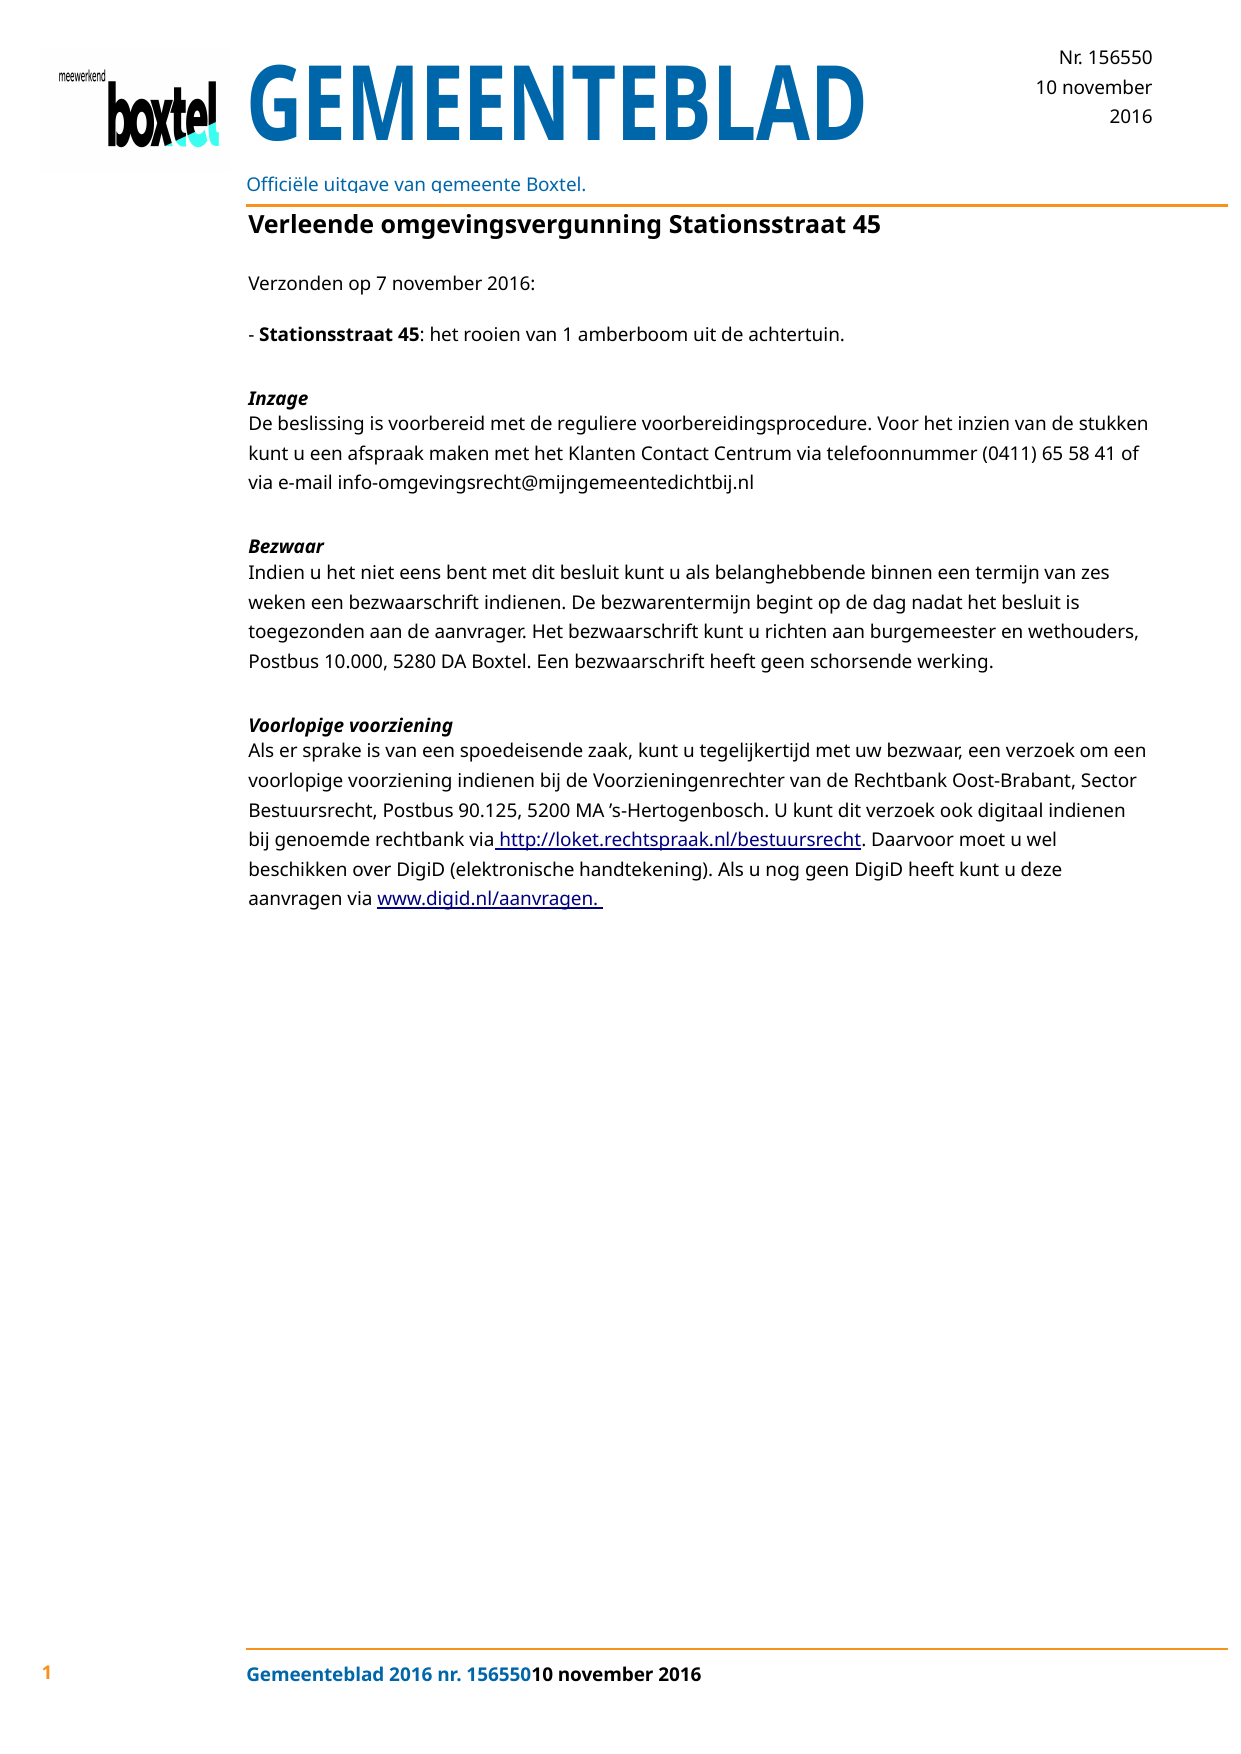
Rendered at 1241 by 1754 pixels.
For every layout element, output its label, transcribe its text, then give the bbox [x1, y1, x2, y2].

text Inzage [248, 385, 1152, 410]
text Voorlopige voorziening [248, 712, 1152, 738]
text Bezwaar [248, 533, 1152, 559]
text Indien u het niet eens bent met dit besluit kunt u als belanghebbende binnen een termijn van zes weken een bezwaarschrift indienen. De bezwarentermijn begint op de dag nadat het besluit is toegezonden aan de aanvrager. Het bezwaarschrift kunt u richten aan burgemeester en wethouders, Postbus 10.000, 5280 DA Boxtel. Een bezwaarschrift heeft geen schorsende werking. [248, 559, 1152, 674]
text Verzonden op 7 november 2016: [248, 270, 1152, 296]
text - Stationsstraat 45: het rooien van 1 amberboom uit de achtertuin. [248, 321, 1152, 346]
text De beslissing is voorbereid met de reguliere voorbereidingsprocedure. Voor het inzien van de stukken kunt u een afspraak maken met het Klanten Contact Centrum via telefoonnummer (0411) 65 58 41 of via e-mail info-omgevingsrecht@mijngemeentedichtbij.nl [248, 410, 1152, 495]
text Verleende omgevingsvergunning Stationsstraat 45 [248, 207, 1152, 241]
text Als er sprake is van een spoedeisende zaak, kunt u tegelijkertijd met uw bezwaar, een verzoek om een voorlopige voorziening indienen bij de Voorzieningenrechter van de Rechtbank Oost-Brabant, Sector Bestuursrecht, Postbus 90.125, 5200 MA ’s-Hertogenbosch. U kunt dit verzoek ook digitaal indienen bij genoemde rechtbank via http://loket.rechtspraak.nl/bestuursrecht. Daarvoor moet u wel beschikken over DigiD (elektronische handtekening). Als u nog geen DigiD heeft kunt u deze aanvragen via www.digid.nl/aanvragen. [248, 738, 1152, 911]
picture [41, 47, 231, 172]
